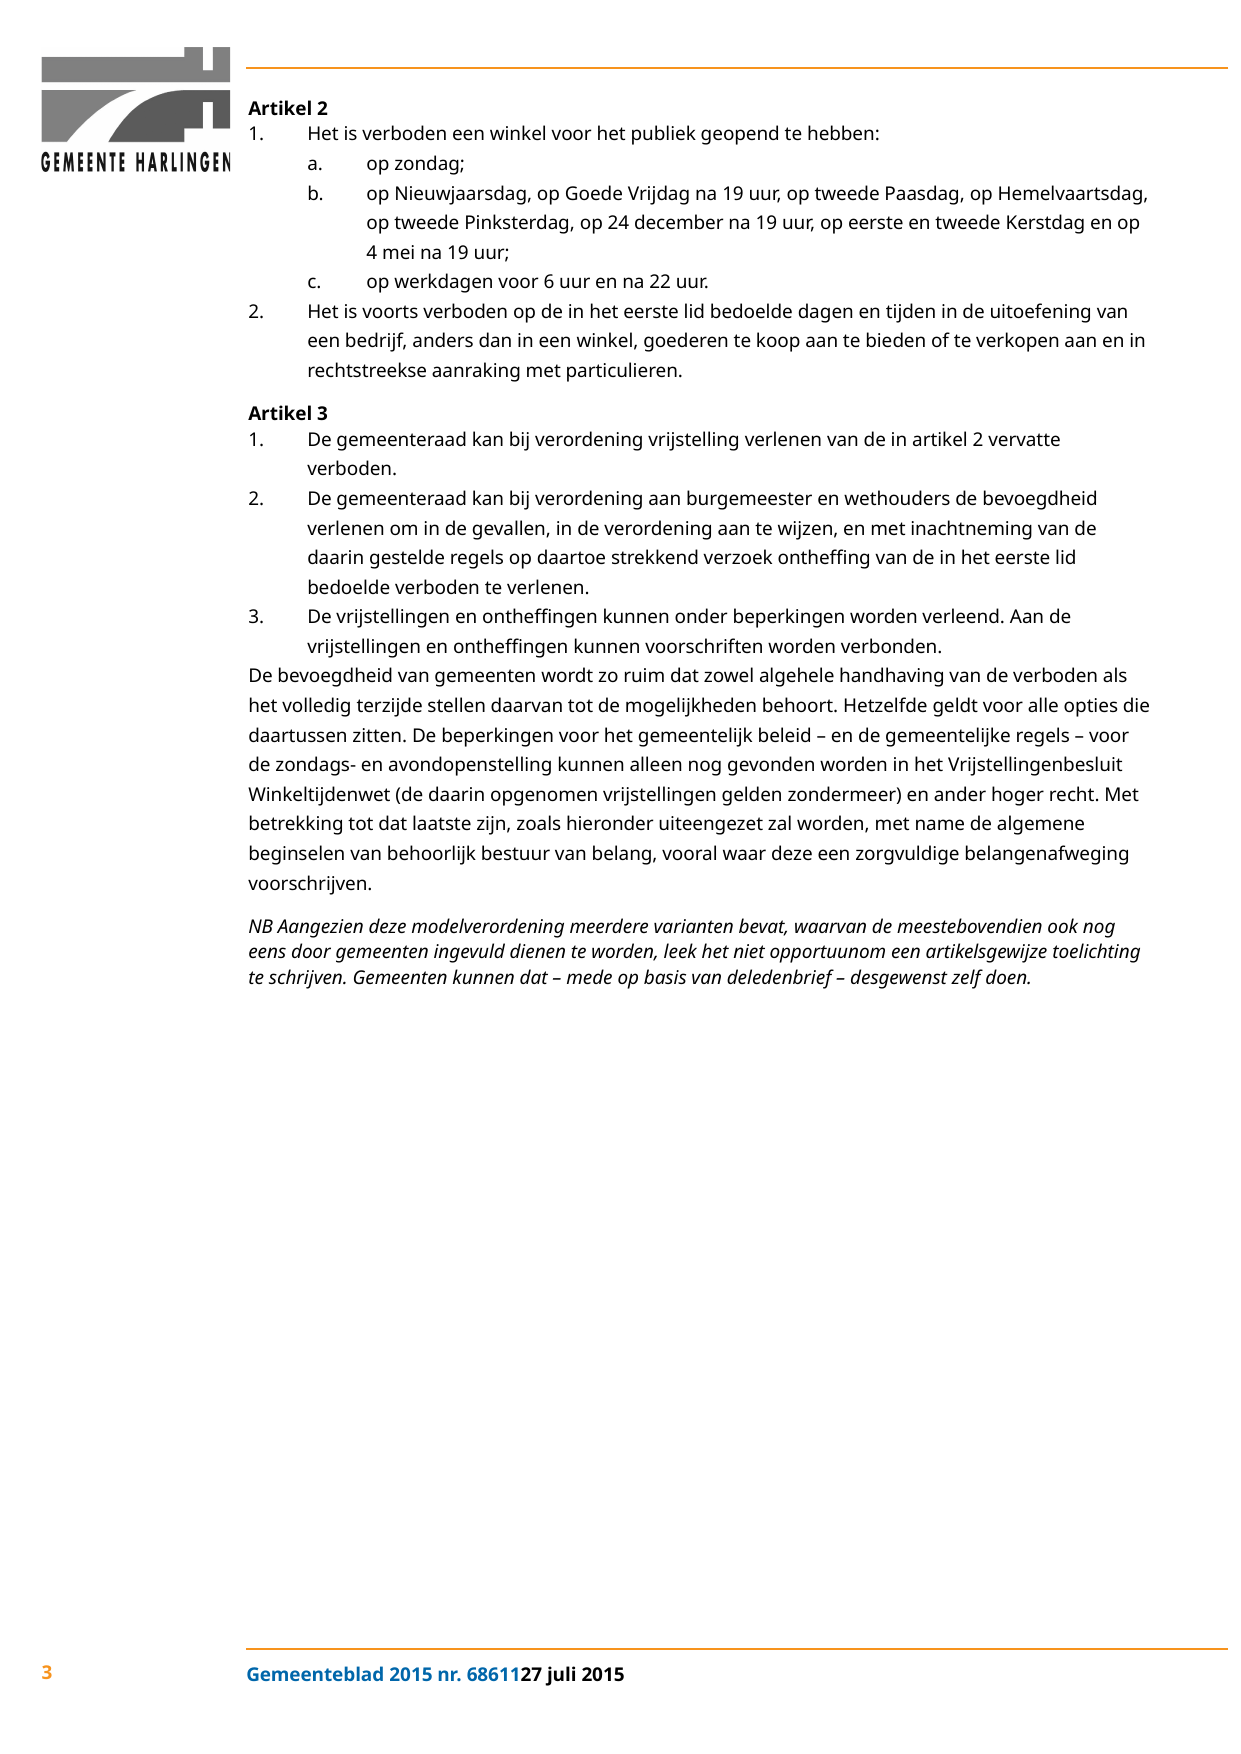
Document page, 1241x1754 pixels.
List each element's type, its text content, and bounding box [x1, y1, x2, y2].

list Het is verboden een winkel voor het publiek geopend te hebben: [248, 121, 1152, 146]
list De vrijstellingen en ontheffingen kunnen onder beperkingen worden verleend. Aan de vrijstellingen en ontheffingen kunnen voorschriften worden verbonden. [248, 603, 1152, 659]
picture [41, 47, 231, 172]
list De gemeenteraad kan bij verordening aan burgemeester en wethouders de bevoegdheid verlenen om in de gevallen, in de verordening aan te wijzen, en met inachtneming van de daarin gestelde regels op daartoe strekkend verzoek ontheffing van de in het eerste lid bedoelde verboden te verlenen. [248, 485, 1152, 600]
text Artikel 3 [248, 400, 1152, 426]
text Artikel 2 [248, 95, 1152, 121]
list Het is voorts verboden op de in het eerste lid bedoelde dagen en tijden in de uitoefening van een bedrijf, anders dan in een winkel, goederen te koop aan te bieden of te verkopen aan en in rechtstreekse aanraking met particulieren. [248, 298, 1152, 383]
text NB Aangezien deze modelverordening meerdere varianten bevat, waarvan de meestebovendien ook nog eens door gemeenten ingevuld dienen te worden, leek het niet opportuunom een artikelsgewijze toelichting te schrijven. Gemeenten kunnen dat – mede op basis van deledenbrief – desgewenst zelf doen. [248, 913, 1152, 990]
list op Nieuwjaarsdag, op Goede Vrijdag na 19 uur, op tweede Paasdag, op Hemelvaartsdag, op tweede Pinksterdag, op 24 december na 19 uur, op eerste en tweede Kerstdag en op 4 mei na 19 uur; [307, 180, 1152, 264]
list op zondag; [307, 150, 1152, 176]
list op werkdagen voor 6 uur en na 22 uur. [307, 268, 1152, 294]
text De bevoegdheid van gemeenten wordt zo ruim dat zowel algehele handhaving van de verboden als het volledig terzijde stellen daarvan tot de mogelijkheden behoort. Hetzelfde geldt voor alle opties die daartussen zitten. De beperkingen voor het gemeentelijk beleid – en de gemeentelijke regels – voor de zondags- en avondopenstelling kunnen alleen nog gevonden worden in het Vrijstellingenbesluit Winkeltijdenwet (de daarin opgenomen vrijstellingen gelden zondermeer) en ander hoger recht. Met betrekking tot dat laatste zijn, zoals hieronder uiteengezet zal worden, met name de algemene beginselen van behoorlijk bestuur van belang, vooral waar deze een zorgvuldige belangenafweging voorschrijven. [248, 663, 1152, 896]
list De gemeenteraad kan bij verordening vrijstelling verlenen van de in artikel 2 vervatte verboden. [248, 426, 1152, 481]
